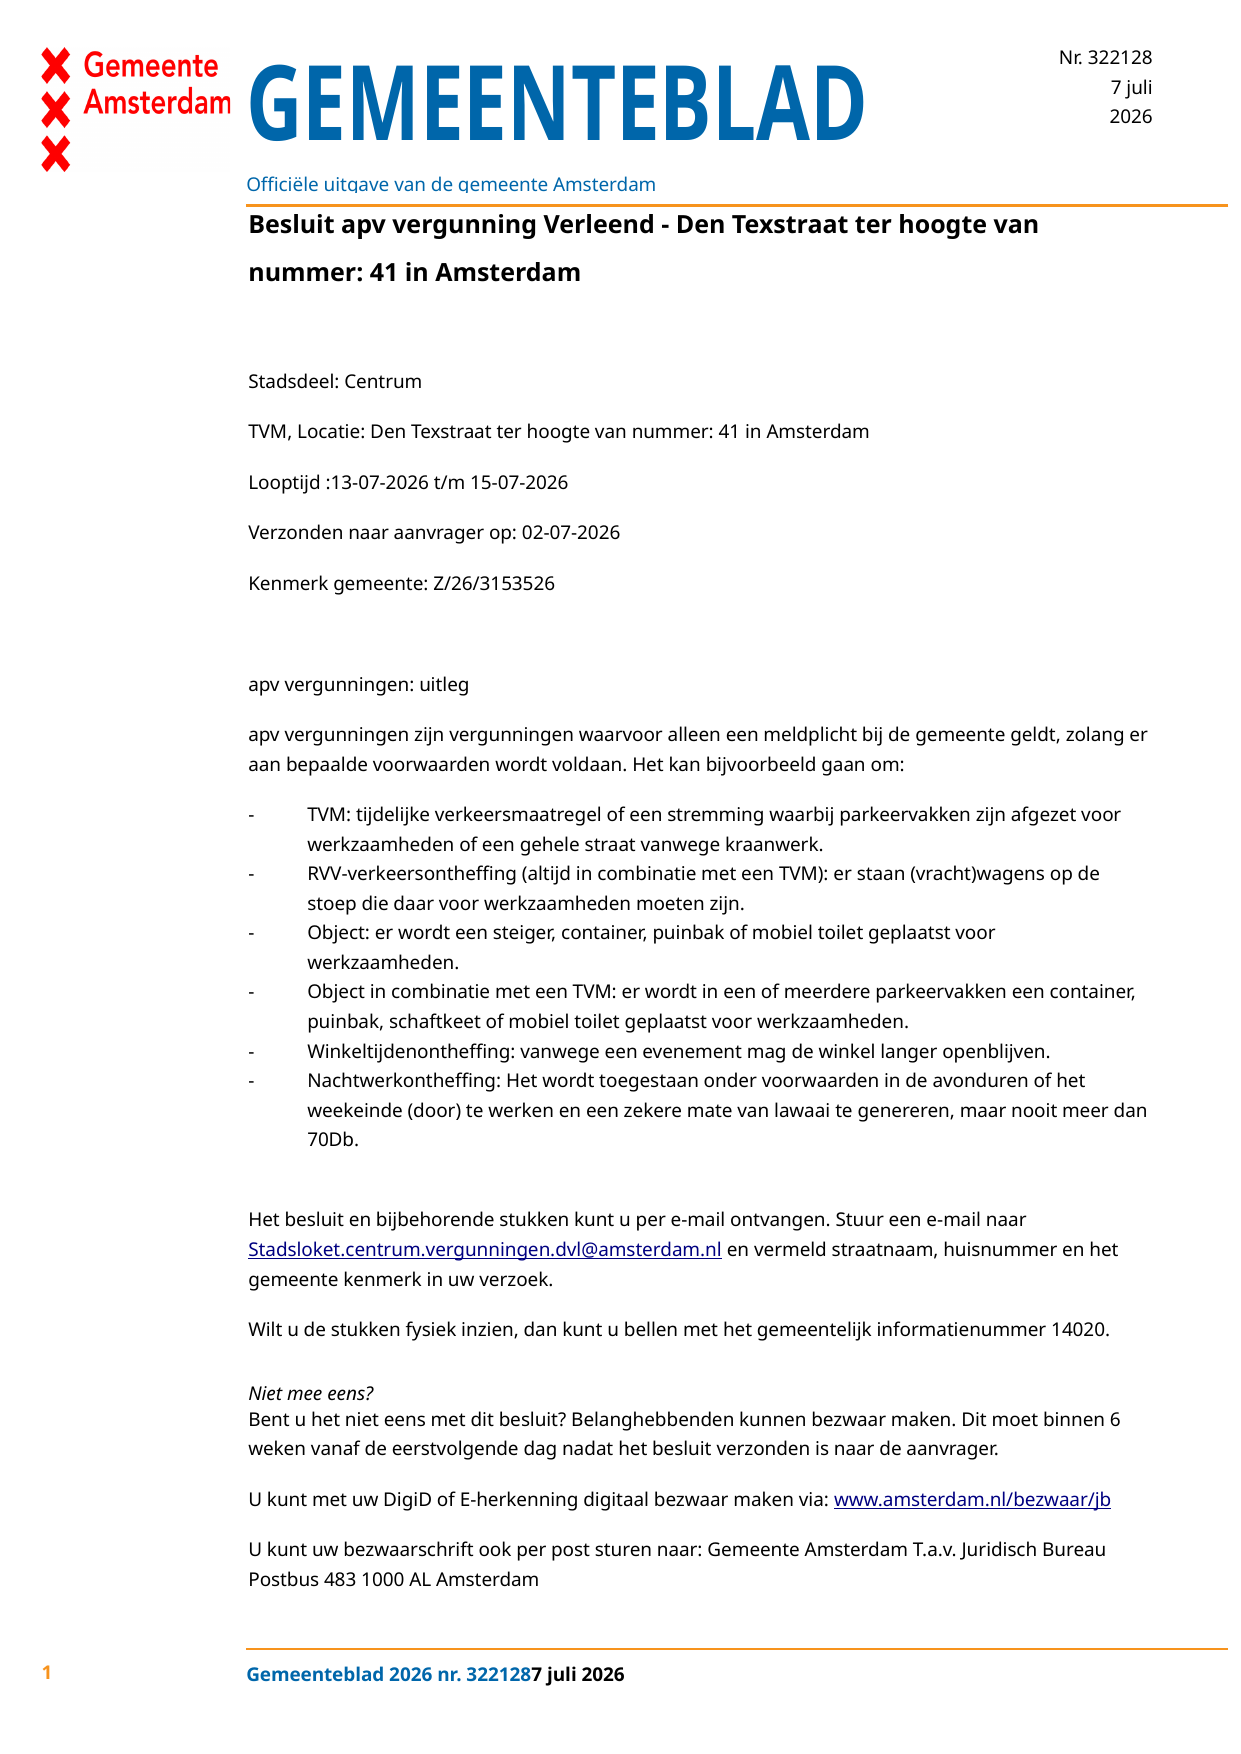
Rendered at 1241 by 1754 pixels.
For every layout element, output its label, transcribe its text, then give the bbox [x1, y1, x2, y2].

text Verzonden naar aanvrager op: 02-07-2026 [248, 519, 1152, 545]
picture [41, 47, 231, 172]
text Stadsdeel: Centrum [248, 368, 1152, 394]
list Nachtwerkontheffing: Het wordt toegestaan onder voorwaarden in de avonduren of het weekeinde (door) te werken en een zekere mate van lawaai te genereren, maar nooit meer dan 70Db. [248, 1067, 1152, 1152]
text U kunt uw bezwaarschrift ook per post sturen naar: Gemeente Amsterdam T.a.v. Juridisch Bureau Postbus 483 1000 AL Amsterdam [248, 1536, 1152, 1592]
text Niet mee eens? [248, 1380, 1152, 1406]
text apv vergunningen zijn vergunningen waarvoor alleen een meldplicht bij de gemeente geldt, zolang er aan bepaalde voorwaarden wordt voldaan. Het kan bijvoorbeeld gaan om: [248, 721, 1152, 777]
list Object: er wordt een steiger, container, puinbak of mobiel toilet geplaatst voor werkzaamheden. [248, 919, 1152, 975]
list TVM: tijdelijke verkeersmaatregel of een stremming waarbij parkeervakken zijn afgezet voor werkzaamheden of een gehele straat vanwege kraanwerk. [248, 801, 1152, 857]
text Bent u het niet eens met dit besluit? Belanghebbenden kunnen bezwaar maken. Dit moet binnen 6 weken vanaf de eerstvolgende dag nadat het besluit verzonden is naar de aanvrager. [248, 1406, 1152, 1461]
list Winkeltijdenontheffing: vanwege een evenement mag de winkel langer openblijven. [248, 1038, 1152, 1064]
text Besluit apv vergunning Verleend - Den Texstraat ter hoogte van nummer: 41 in Amsterdam [248, 207, 1152, 288]
text U kunt met uw DigiD of E-herkenning digitaal bezwaar maken via: www.amsterdam.nl/bezwaar/jb [248, 1486, 1152, 1512]
text Kenmerk gemeente: Z/26/3153526 [248, 570, 1152, 596]
text Looptijd :13-07-2026 t/m 15-07-2026 [248, 469, 1152, 495]
text apv vergunningen: uitleg [248, 671, 1152, 697]
list Object in combinatie met een TVM: er wordt in een of meerdere parkeervakken een container, puinbak, schaftkeet of mobiel toilet geplaatst voor werkzaamheden. [248, 979, 1152, 1034]
list RVV-verkeersontheffing (altijd in combinatie met een TVM): er staan (vracht)wagens op de stoep die daar voor werkzaamheden moeten zijn. [248, 860, 1152, 916]
text Wilt u de stukken fysiek inzien, dan kunt u bellen met het gemeentelijk informatienummer 14020. [248, 1316, 1152, 1342]
text TVM, Locatie: Den Texstraat ter hoogte van nummer: 41 in Amsterdam [248, 419, 1152, 444]
text Het besluit en bijbehorende stukken kunt u per e-mail ontvangen. Stuur een e-mail naar Stadsloket.centrum.vergunningen.dvl@amsterdam.nl en vermeld straatnaam, huisnummer en het gemeente kenmerk in uw verzoek. [248, 1207, 1152, 1292]
